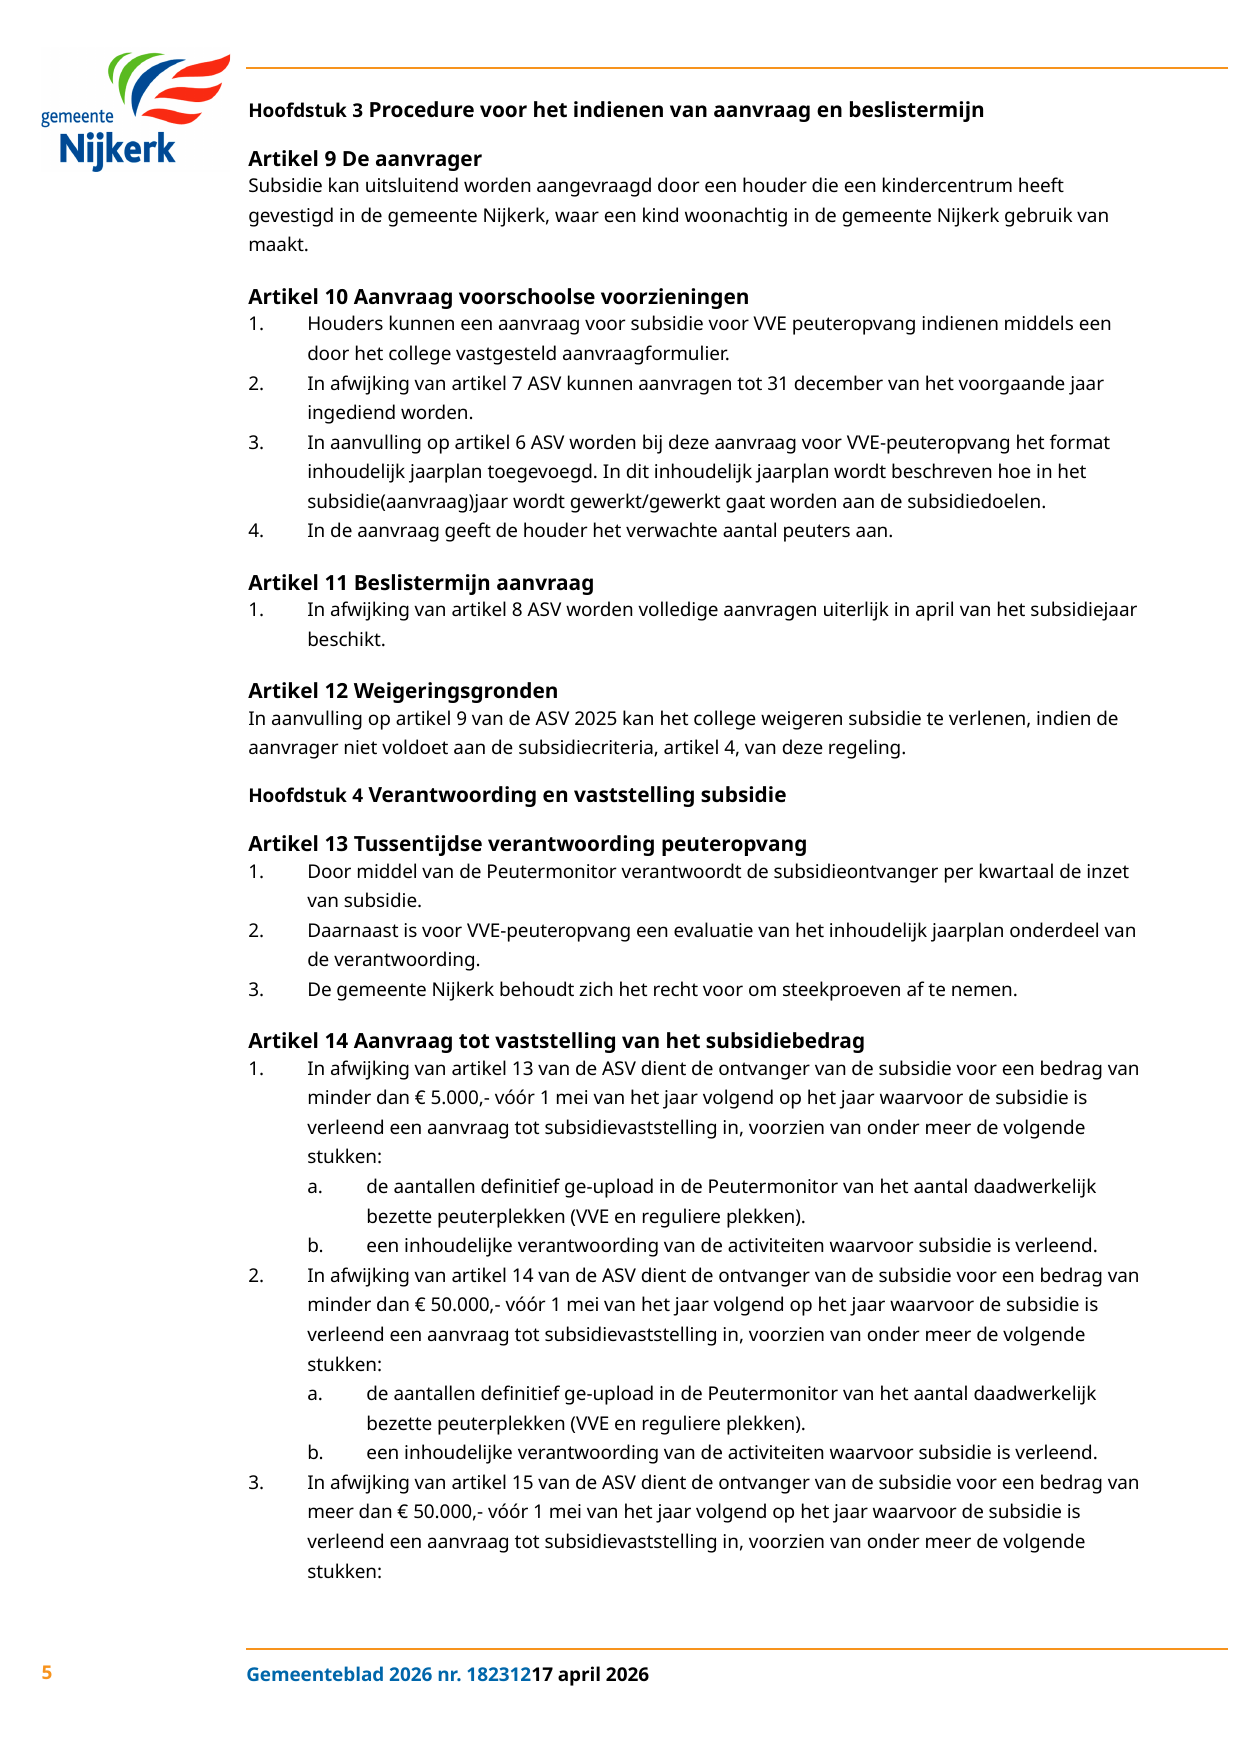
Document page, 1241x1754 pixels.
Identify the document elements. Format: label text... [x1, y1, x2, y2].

list In aanvulling op artikel 6 ASV worden bij deze aanvraag voor VVE-peuteropvang het format inhoudelijk jaarplan toegevoegd. In dit inhoudelijk jaarplan wordt beschreven hoe in het subsidie(aanvraag)jaar wordt gewerkt/gewerkt gaat worden aan de subsidiedoelen. [248, 429, 1152, 514]
list In afwijking van artikel 14 van de ASV dient de ontvanger van de subsidie voor een bedrag van minder dan € 50.000,- vóór 1 mei van het jaar volgend op het jaar waarvoor de subsidie is verleend een aanvraag tot subsidievaststelling in, voorzien van onder meer de volgende stukken: [248, 1262, 1152, 1377]
text Hoofdstuk 3 Procedure voor het indienen van aanvraag en beslistermijn [248, 95, 1152, 123]
text Artikel 11 Beslistermijn aanvraag [248, 568, 1152, 596]
list Door middel van de Peutermonitor verantwoordt de subsidieontvanger per kwartaal de inzet van subsidie. [248, 858, 1152, 913]
list de aantallen definitief ge-upload in de Peutermonitor van het aantal daadwerkelijk bezette peuterplekken (VVE en reguliere plekken). [307, 1380, 1152, 1436]
text Artikel 14 Aanvraag tot vaststelling van het subsidiebedrag [248, 1027, 1152, 1055]
text Artikel 10 Aanvraag voorschoolse voorzieningen [248, 282, 1152, 311]
list Daarnaast is voor VVE-peuteropvang een evaluatie van het inhoudelijk jaarplan onderdeel van de verantwoording. [248, 917, 1152, 972]
text Artikel 9 De aanvrager [248, 144, 1152, 172]
picture [41, 47, 231, 172]
list een inhoudelijke verantwoording van de activiteiten waarvoor subsidie is verleend. [307, 1439, 1152, 1465]
text Artikel 12 Weigeringsgronden [248, 676, 1152, 705]
list de aantallen definitief ge-upload in de Peutermonitor van het aantal daadwerkelijk bezette peuterplekken (VVE en reguliere plekken). [307, 1173, 1152, 1229]
text Artikel 13 Tussentijdse verantwoording peuteropvang [248, 829, 1152, 858]
list De gemeente Nijkerk behoudt zich het recht voor om steekproeven af te nemen. [248, 976, 1152, 1002]
list In afwijking van artikel 8 ASV worden volledige aanvragen uiterlijk in april van het subsidiejaar beschikt. [248, 596, 1152, 652]
list In afwijking van artikel 13 van de ASV dient de ontvanger van de subsidie voor een bedrag van minder dan € 5.000,- vóór 1 mei van het jaar volgend op het jaar waarvoor de subsidie is verleend een aanvraag tot subsidievaststelling in, voorzien van onder meer de volgende stukken: [248, 1055, 1152, 1169]
list Houders kunnen een aanvraag voor subsidie voor VVE peuteropvang indienen middels een door het college vastgesteld aanvraagformulier. [248, 311, 1152, 366]
text In aanvulling op artikel 9 van de ASV 2025 kan het college weigeren subsidie te verlenen, indien de aanvrager niet voldoet aan de subsidiecriteria, artikel 4, van deze regeling. [248, 705, 1152, 760]
list In afwijking van artikel 7 ASV kunnen aanvragen tot 31 december van het voorgaande jaar ingediend worden. [248, 370, 1152, 425]
list een inhoudelijke verantwoording van de activiteiten waarvoor subsidie is verleend. [307, 1232, 1152, 1258]
text Subsidie kan uitsluitend worden aangevraagd door een houder die een kindercentrum heeft gevestigd in de gemeente Nijkerk, waar een kind woonachtig in de gemeente Nijkerk gebruik van maakt. [248, 172, 1152, 257]
text Hoofdstuk 4 Verantwoording en vaststelling subsidie [248, 780, 1152, 808]
list In de aanvraag geeft de houder het verwachte aantal peuters aan. [248, 518, 1152, 543]
list In afwijking van artikel 15 van de ASV dient de ontvanger van de subsidie voor een bedrag van meer dan € 50.000,- vóór 1 mei van het jaar volgend op het jaar waarvoor de subsidie is verleend een aanvraag tot subsidievaststelling in, voorzien van onder meer de volgende stukken: [248, 1469, 1152, 1584]
